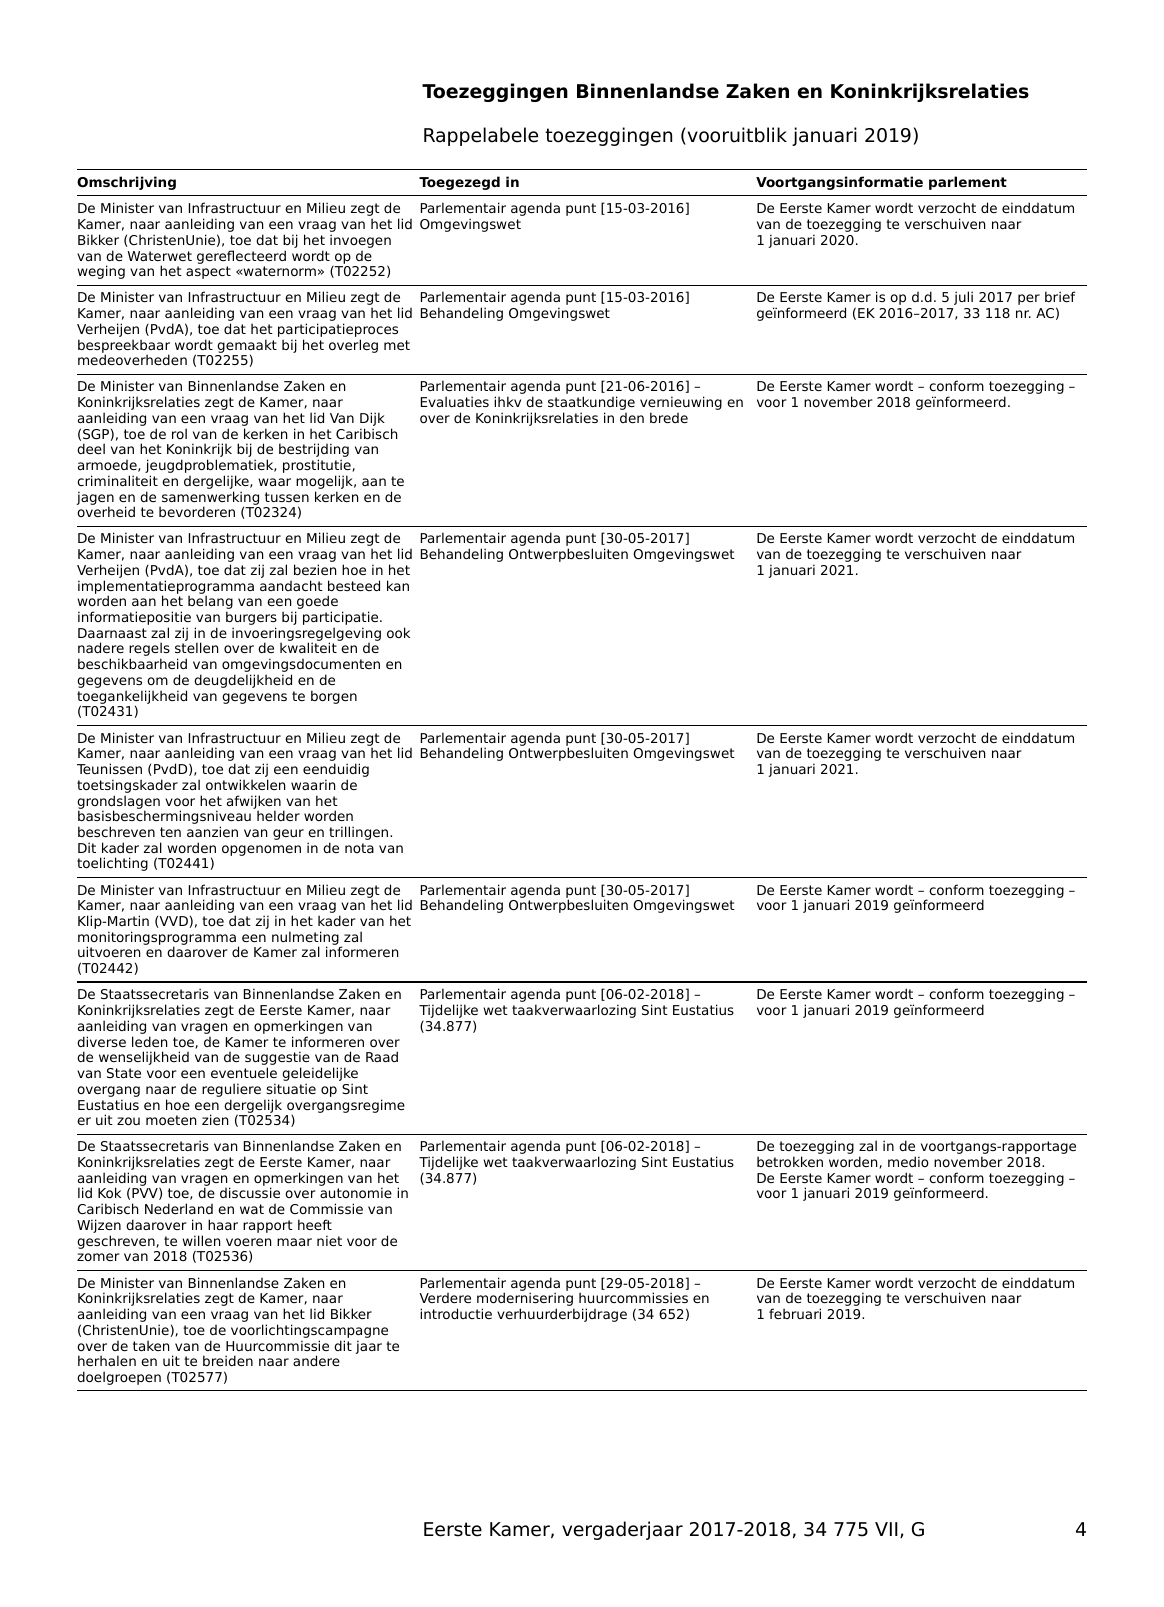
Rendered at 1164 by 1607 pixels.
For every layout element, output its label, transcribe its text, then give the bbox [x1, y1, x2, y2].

subtitle Toezeggingen Binnenlandse Zaken en Koninkrijksrelaties [422, 81, 1087, 103]
table_cell De Eerste Kamer wordt – conform toezegging – voor 1 januari 2019 geïnformeerd [750, 878, 1087, 981]
table_cell Parlementair agenda punt [15-03-2016] Omgevingswet [413, 196, 750, 284]
table_cell De Minister van Infrastructuur en Milieu zegt de Kamer, naar aanleiding van een vraag van het lid Klip-Martin (VVD), toe dat zij in het kader van het monitoringsprogramma een nulmeting zal uitvoeren en daarover de Kamer zal informeren (T02442) [77, 878, 413, 981]
table_header Omschrijving [77, 170, 413, 195]
table_cell Parlementair agenda punt [06-02-2018] – Tijdelijke wet taakverwaarlozing Sint Eustatius (34.877) [413, 983, 750, 1133]
table_cell De Minister van Infrastructuur en Milieu zegt de Kamer, naar aanleiding van een vraag van het lid Bikker (ChristenUnie), toe dat bij het invoegen van de Waterwet gereflecteerd wordt op de weging van het aspect «waternorm» (T02252) [77, 196, 413, 284]
table_cell De Eerste Kamer wordt – conform toezegging – voor 1 januari 2019 geïnformeerd [750, 983, 1087, 1133]
table_cell De Minister van Binnenlandse Zaken en Koninkrijksrelaties zegt de Kamer, naar aanleiding van een vraag van het lid Bikker (ChristenUnie), toe de voorlichtingscampagne over de taken van de Huurcommissie dit jaar te herhalen en uit te breiden naar andere doelgroepen (T02577) [77, 1271, 413, 1390]
table_cell De Eerste Kamer wordt verzocht de einddatum van de toezegging te verschuiven naar 1 januari 2021. [750, 726, 1087, 877]
table_cell De Eerste Kamer wordt verzocht de einddatum van de toezegging te verschuiven naar 1 februari 2019. [750, 1271, 1087, 1390]
table_cell De Minister van Binnenlandse Zaken en Koninkrijksrelaties zegt de Kamer, naar aanleiding van een vraag van het lid Van Dijk (SGP), toe de rol van de kerken in het Caribisch deel van het Koninkrijk bij de bestrijding van armoede, jeugdproblematiek, prostitutie, criminaliteit en dergelijke, waar mogelijk, aan te jagen en de samenwerking tussen kerken en de overheid te bevorderen (T02324) [77, 375, 413, 526]
table_cell De Minister van Infrastructuur en Milieu zegt de Kamer, naar aanleiding van een vraag van het lid Teunissen (PvdD), toe dat zij een eenduidig toetsingskader zal ontwikkelen waarin de grondslagen voor het afwijken van het basisbeschermingsniveau helder worden beschreven ten aanzien van geur en trillingen. Dit kader zal worden opgenomen in de nota van toelichting (T02441) [77, 726, 413, 877]
table_cell Parlementair agenda punt [30-05-2017] Behandeling Ontwerpbesluiten Omgevingswet [413, 726, 750, 877]
table_cell De Eerste Kamer wordt verzocht de einddatum van de toezegging te verschuiven naar 1 januari 2021. [750, 527, 1087, 725]
table_cell De Staatssecretaris van Binnenlandse Zaken en Koninkrijksrelaties zegt de Eerste Kamer, naar aanleiding van vragen en opmerkingen van diverse leden toe, de Kamer te informeren over de wenselijkheid van de suggestie van de Raad van State voor een eventuele geleidelijke overgang naar de reguliere situatie op Sint Eustatius en hoe een dergelijk overgangsregime er uit zou moeten zien (T02534) [77, 983, 413, 1133]
table_header Voortgangsinformatie parlement [750, 170, 1087, 195]
table_cell Parlementair agenda punt [21-06-2016] – Evaluaties ihkv de staatkundige vernieuwing en over de Koninkrijksrelaties in den brede [413, 375, 750, 526]
table_cell Parlementair agenda punt [29-05-2018] – Verdere modernisering huurcommissies en introductie verhuurderbijdrage (34 652) [413, 1271, 750, 1390]
table_cell De Eerste Kamer wordt – conform toezegging – voor 1 november 2018 geïnformeerd. [750, 375, 1087, 526]
table_cell De Minister van Infrastructuur en Milieu zegt de Kamer, naar aanleiding van een vraag van het lid Verheijen (PvdA), toe dat het participatieproces bespreekbaar wordt gemaakt bij het overleg met medeoverheden (T02255) [77, 286, 413, 373]
table_cell De toezegging zal in de voortgangs-rapportage betrokken worden, medio november 2018. De Eerste Kamer wordt – conform toezegging – voor 1 januari 2019 geïnformeerd. [750, 1135, 1087, 1270]
table_cell Parlementair agenda punt [30-05-2017] Behandeling Ontwerpbesluiten Omgevingswet [413, 527, 750, 725]
table_header Toegezegd in [413, 170, 750, 195]
table_cell De Minister van Infrastructuur en Milieu zegt de Kamer, naar aanleiding van een vraag van het lid Verheijen (PvdA), toe dat zij zal bezien hoe in het implementatieprogramma aandacht besteed kan worden aan het belang van een goede informatiepositie van burgers bij participatie. Daarnaast zal zij in de invoeringsregelgeving ook nadere regels stellen over de kwaliteit en de beschikbaarheid van omgevingsdocumenten en gegevens om de deugdelijkheid en de toegankelijkheid van gegevens te borgen (T02431) [77, 527, 413, 725]
table_cell De Eerste Kamer is op d.d. 5 juli 2017 per brief geïnformeerd (EK 2016–2017, 33 118 nr. AC) [750, 286, 1087, 373]
table_cell Parlementair agenda punt [06-02-2018] – Tijdelijke wet taakverwaarlozing Sint Eustatius (34.877) [413, 1135, 750, 1270]
table_cell Parlementair agenda punt [30-05-2017] Behandeling Ontwerpbesluiten Omgevingswet [413, 878, 750, 981]
table_cell De Eerste Kamer wordt verzocht de einddatum van de toezegging te verschuiven naar 1 januari 2020. [750, 196, 1087, 284]
text Rappelabele toezeggingen (vooruitblik januari 2019) [422, 125, 1087, 147]
table_cell De Staatssecretaris van Binnenlandse Zaken en Koninkrijksrelaties zegt de Eerste Kamer, naar aanleiding van vragen en opmerkingen van het lid Kok (PVV) toe, de discussie over autonomie in Caribisch Nederland en wat de Commissie van Wijzen daarover in haar rapport heeft geschreven, te willen voeren maar niet voor de zomer van 2018 (T02536) [77, 1135, 413, 1270]
table_cell Parlementair agenda punt [15-03-2016] Behandeling Omgevingswet [413, 286, 750, 373]
